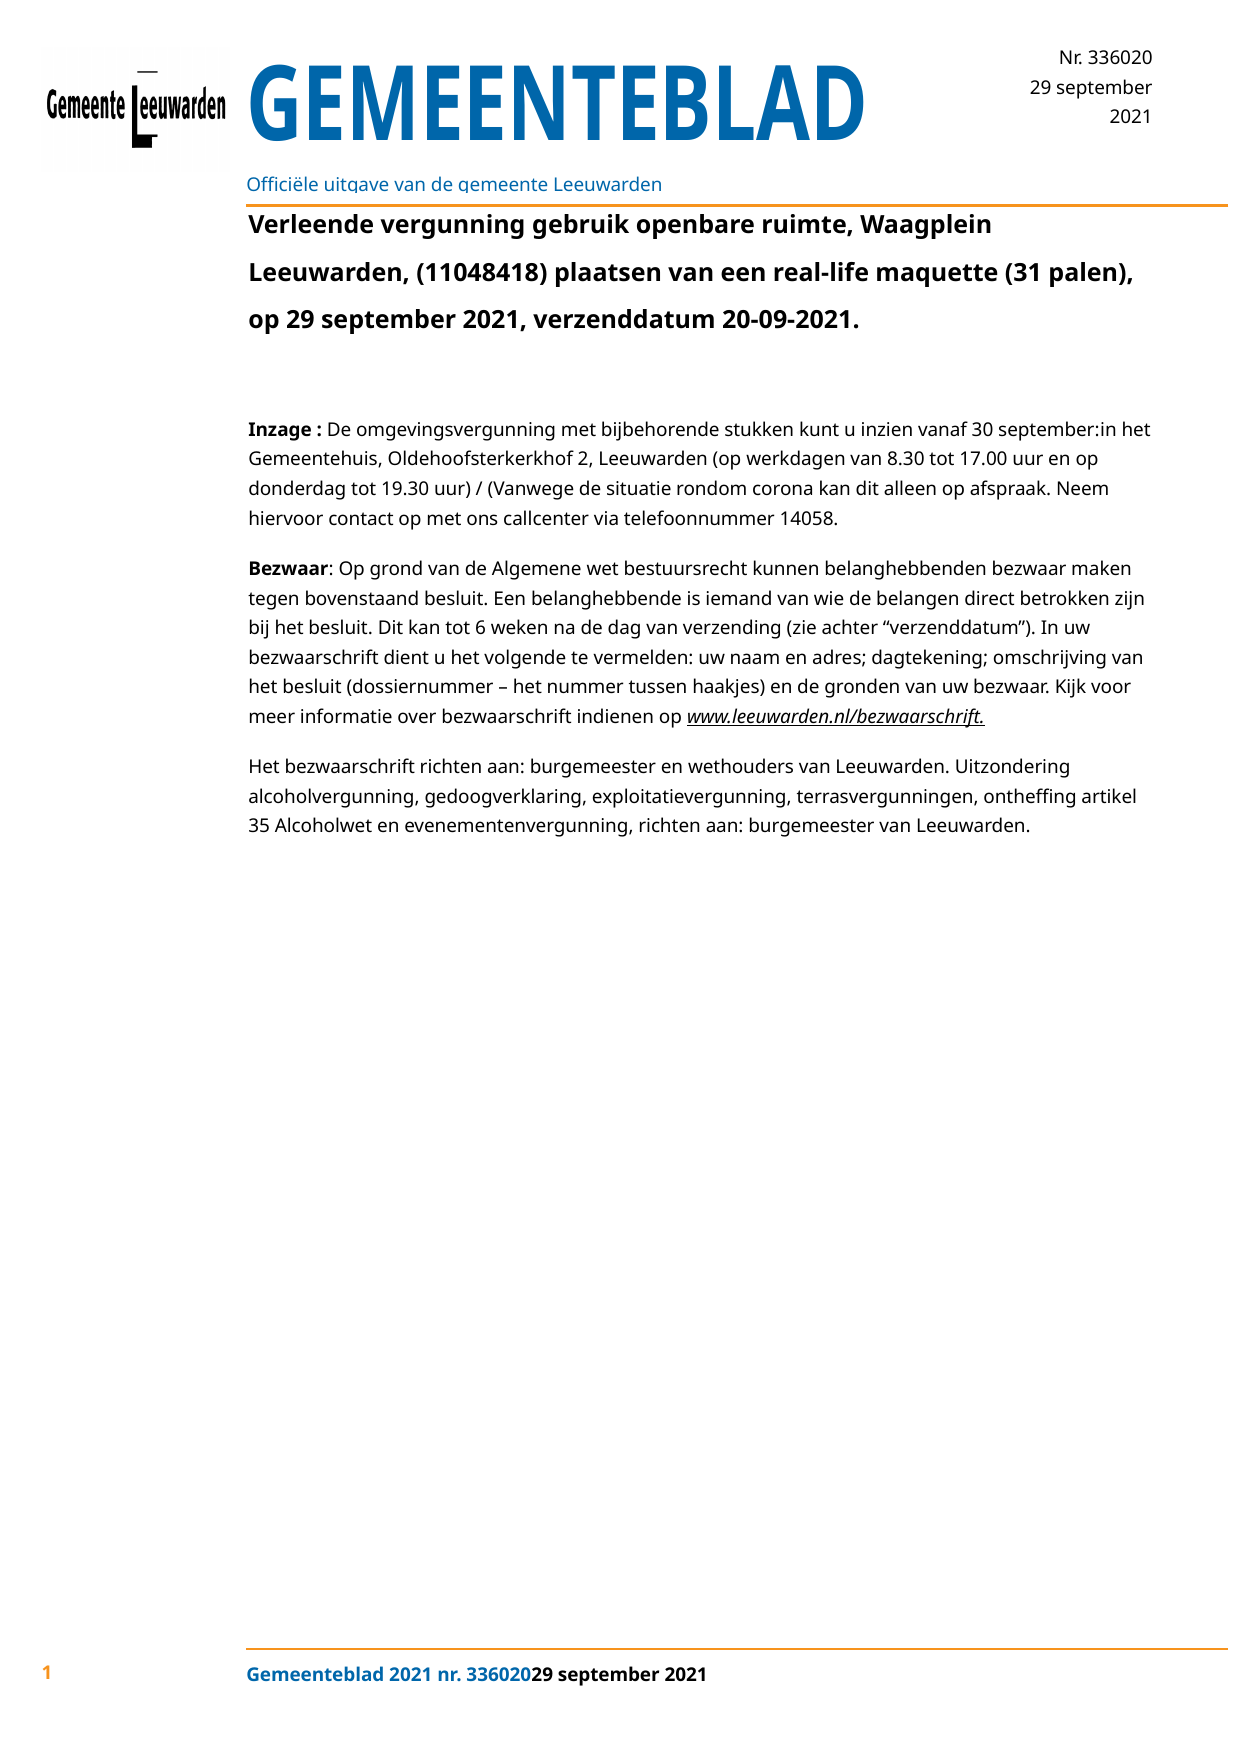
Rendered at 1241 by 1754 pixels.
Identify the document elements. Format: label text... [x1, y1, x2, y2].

text Het bezwaarschrift richten aan: burgemeester en wethouders van Leeuwarden. Uitzondering alcoholvergunning, gedoogverklaring, exploitatievergunning, terrasvergunningen, ontheffing artikel 35 Alcoholwet en evenementenvergunning, richten aan: burgemeester van Leeuwarden. [248, 753, 1152, 838]
text Bezwaar: Op grond van de Algemene wet bestuursrecht kunnen belanghebbenden bezwaar maken tegen bovenstaand besluit. Een belanghebbende is iemand van wie de belangen direct betrokken zijn bij het besluit. Dit kan tot 6 weken na de dag van verzending (zie achter “verzenddatum”). In uw bezwaarschrift dient u het volgende te vermelden: uw naam en adres; dagtekening; omschrijving van het besluit (dossiernummer – het nummer tussen haakjes) en de gronden van uw bezwaar. Kijk voor meer informatie over bezwaarschrift indienen op www.leeuwarden.nl/bezwaarschrift. [248, 555, 1152, 729]
picture [41, 47, 231, 172]
text Verleende vergunning gebruik openbare ruimte, Waagplein Leeuwarden, (11048418) plaatsen van een real-life maquette (31 palen), op 29 september 2021, verzenddatum 20-09-2021. [248, 207, 1152, 336]
text Inzage : De omgevingsvergunning met bijbehorende stukken kunt u inzien vanaf 30 september:in het Gemeentehuis, Oldehoofsterkerkhof 2, Leeuwarden (op werkdagen van 8.30 tot 17.00 uur en op donderdag tot 19.30 uur) / (Vanwege de situatie rondom corona kan dit alleen op afspraak. Neem hiervoor contact op met ons callcenter via telefoonnummer 14058. [248, 416, 1152, 530]
